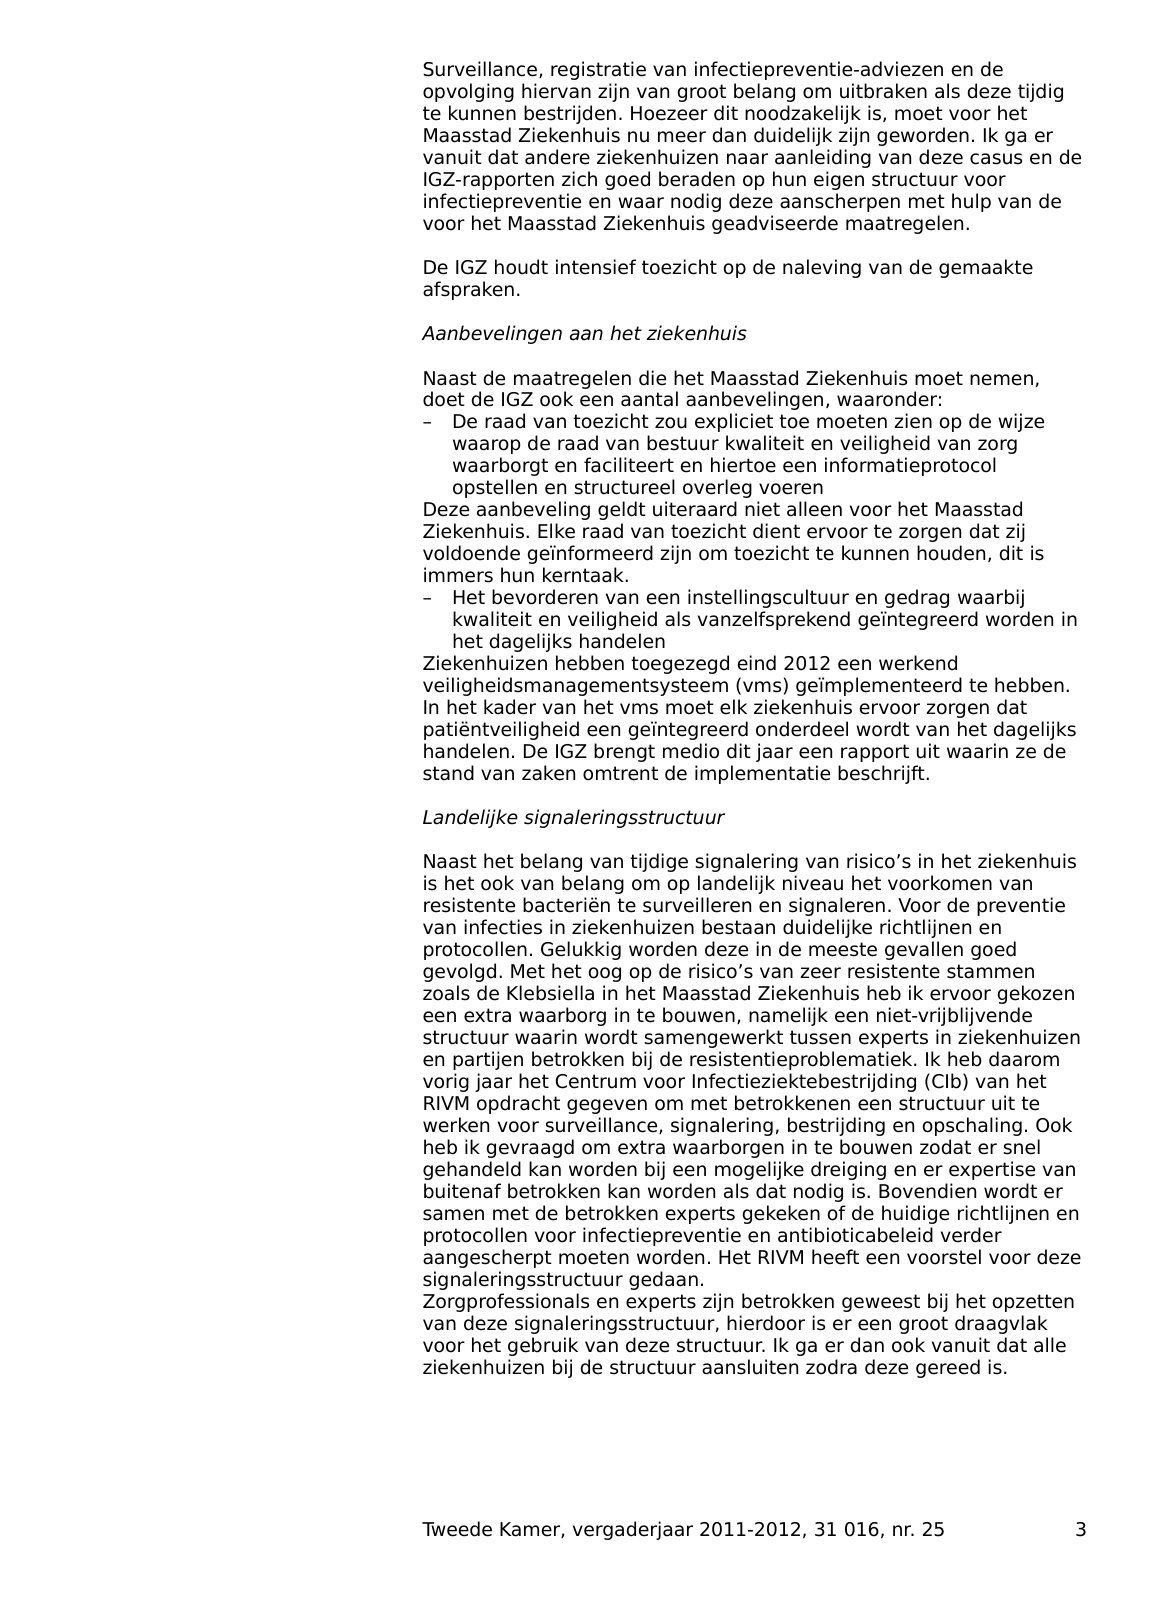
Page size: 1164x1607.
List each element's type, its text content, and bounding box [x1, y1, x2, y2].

text Zorgprofessionals en experts zijn betrokken geweest bij het opzetten van deze signaleringsstructuur, hierdoor is er een groot draagvlak voor het gebruik van deze structuur. Ik ga er dan ook vanuit dat alle ziekenhuizen bij de structuur aansluiten zodra deze gereed is. [422, 1291, 1087, 1379]
text – De raad van toezicht zou expliciet toe moeten zien op de wijze waarop de raad van bestuur kwaliteit en veiligheid van zorg waarborgt en faciliteert en hiertoe een informatieprotocol opstellen en structureel overleg voeren [422, 411, 1087, 499]
text Deze aanbeveling geldt uiteraard niet alleen voor het Maasstad Ziekenhuis. Elke raad van toezicht dient ervoor te zorgen dat zij voldoende geïnformeerd zijn om toezicht te kunnen houden, dit is immers hun kerntaak. [422, 499, 1087, 587]
text – Het bevorderen van een instellingscultuur en gedrag waarbij kwaliteit en veiligheid als vanzelfsprekend geïntegreerd worden in het dagelijks handelen [422, 587, 1087, 653]
text Ziekenhuizen hebben toegezegd eind 2012 een werkend veiligheidsmanagementsysteem (vms) geïmplementeerd te hebben. In het kader van het vms moet elk ziekenhuis ervoor zorgen dat patiëntveiligheid een geïntegreerd onderdeel wordt van het dagelijks handelen. De IGZ brengt medio dit jaar een rapport uit waarin ze de stand van zaken omtrent de implementatie beschrijft. [422, 653, 1087, 785]
text Naast de maatregelen die het Maasstad Ziekenhuis moet nemen, doet de IGZ ook een aantal aanbevelingen, waaronder: [422, 367, 1087, 411]
text Naast het belang van tijdige signalering van risico’s in het ziekenhuis is het ook van belang om op landelijk niveau het voorkomen van resistente bacteriën te surveilleren en signaleren. Voor de preventie van infecties in ziekenhuizen bestaan duidelijke richtlijnen en protocollen. Gelukkig worden deze in de meeste gevallen goed gevolgd. Met het oog op de risico’s van zeer resistente stammen zoals de Klebsiella in het Maasstad Ziekenhuis heb ik ervoor gekozen een extra waarborg in te bouwen, namelijk een niet-vrijblijvende structuur waarin wordt samengewerkt tussen experts in ziekenhuizen en partijen betrokken bij de resistentieproblematiek. Ik heb daarom vorig jaar het Centrum voor Infectieziektebestrijding (CIb) van het RIVM opdracht gegeven om met betrokkenen een structuur uit te werken voor surveillance, signalering, bestrijding en opschaling. Ook heb ik gevraagd om extra waarborgen in te bouwen zodat er snel gehandeld kan worden bij een mogelijke dreiging en er expertise van buitenaf betrokken kan worden als dat nodig is. Bovendien wordt er samen met de betrokken experts gekeken of de huidige richtlijnen en protocollen voor infectiepreventie en antibioticabeleid verder aangescherpt moeten worden. Het RIVM heeft een voorstel voor deze signaleringsstructuur gedaan. [422, 851, 1087, 1291]
subtitle Landelijke signaleringsstructuur [422, 807, 1087, 829]
subtitle Aanbevelingen aan het ziekenhuis [422, 323, 1087, 345]
text De IGZ houdt intensief toezicht op de naleving van de gemaakte afspraken. [422, 257, 1087, 301]
text Surveillance, registratie van infectiepreventie-adviezen en de opvolging hiervan zijn van groot belang om uitbraken als deze tijdig te kunnen bestrijden. Hoezeer dit noodzakelijk is, moet voor het Maasstad Ziekenhuis nu meer dan duidelijk zijn geworden. Ik ga er vanuit dat andere ziekenhuizen naar aanleiding van deze casus en de IGZ-rapporten zich goed beraden op hun eigen structuur voor infectiepreventie en waar nodig deze aanscherpen met hulp van de voor het Maasstad Ziekenhuis geadviseerde maatregelen. [422, 59, 1087, 235]
